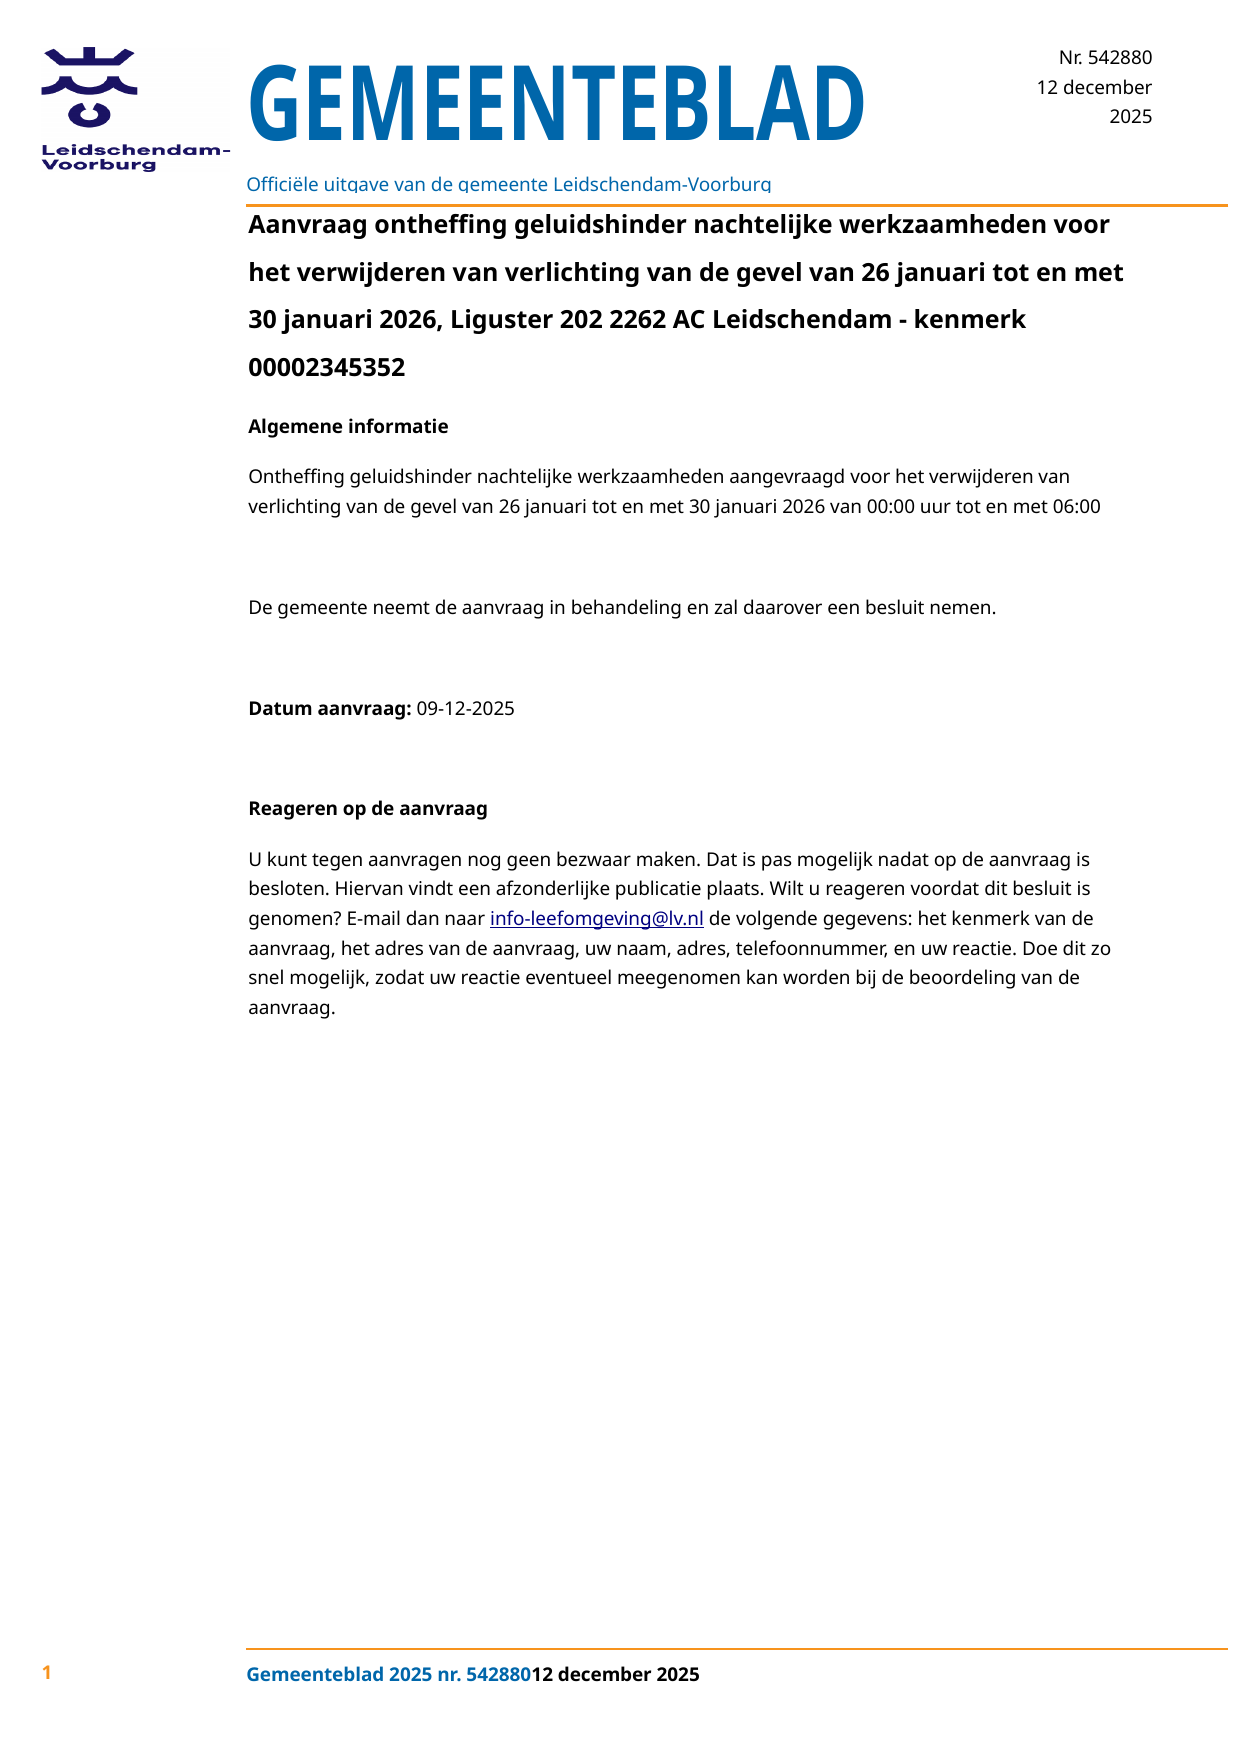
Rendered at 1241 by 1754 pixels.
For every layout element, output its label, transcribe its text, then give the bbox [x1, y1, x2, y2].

text Aanvraag ontheffing geluidshinder nachtelijke werkzaamheden voor het verwijderen van verlichting van de gevel van 26 januari tot en met 30 januari 2026, Liguster 202 2262 AC Leidschendam - kenmerk 00002345352 [248, 207, 1152, 384]
text De gemeente neemt de aanvraag in behandeling en zal daarover een besluit nemen. [248, 594, 1152, 620]
picture [41, 47, 231, 172]
text Reageren op de aanvraag [248, 796, 1152, 821]
text U kunt tegen aanvragen nog geen bezwaar maken. Dat is pas mogelijk nadat op de aanvraag is besloten. Hiervan vindt een afzonderlijke publicatie plaats. Wilt u reageren voordat dit besluit is genomen? E-mail dan naar info-leefomgeving@lv.nl de volgende gegevens: het kenmerk van de aanvraag, het adres van de aanvraag, uw naam, adres, telefoonnummer, en uw reactie. Doe dit zo snel mogelijk, zodat uw reactie eventueel meegenomen kan worden bij de beoordeling van de aanvraag. [248, 846, 1152, 1020]
text Algemene informatie [248, 413, 1152, 439]
text Datum aanvraag: 09-12-2025 [248, 695, 1152, 721]
text Ontheffing geluidshinder nachtelijke werkzaamheden aangevraagd voor het verwijderen van verlichting van de gevel van 26 januari tot en met 30 januari 2026 van 00:00 uur tot en met 06:00 [248, 463, 1152, 519]
